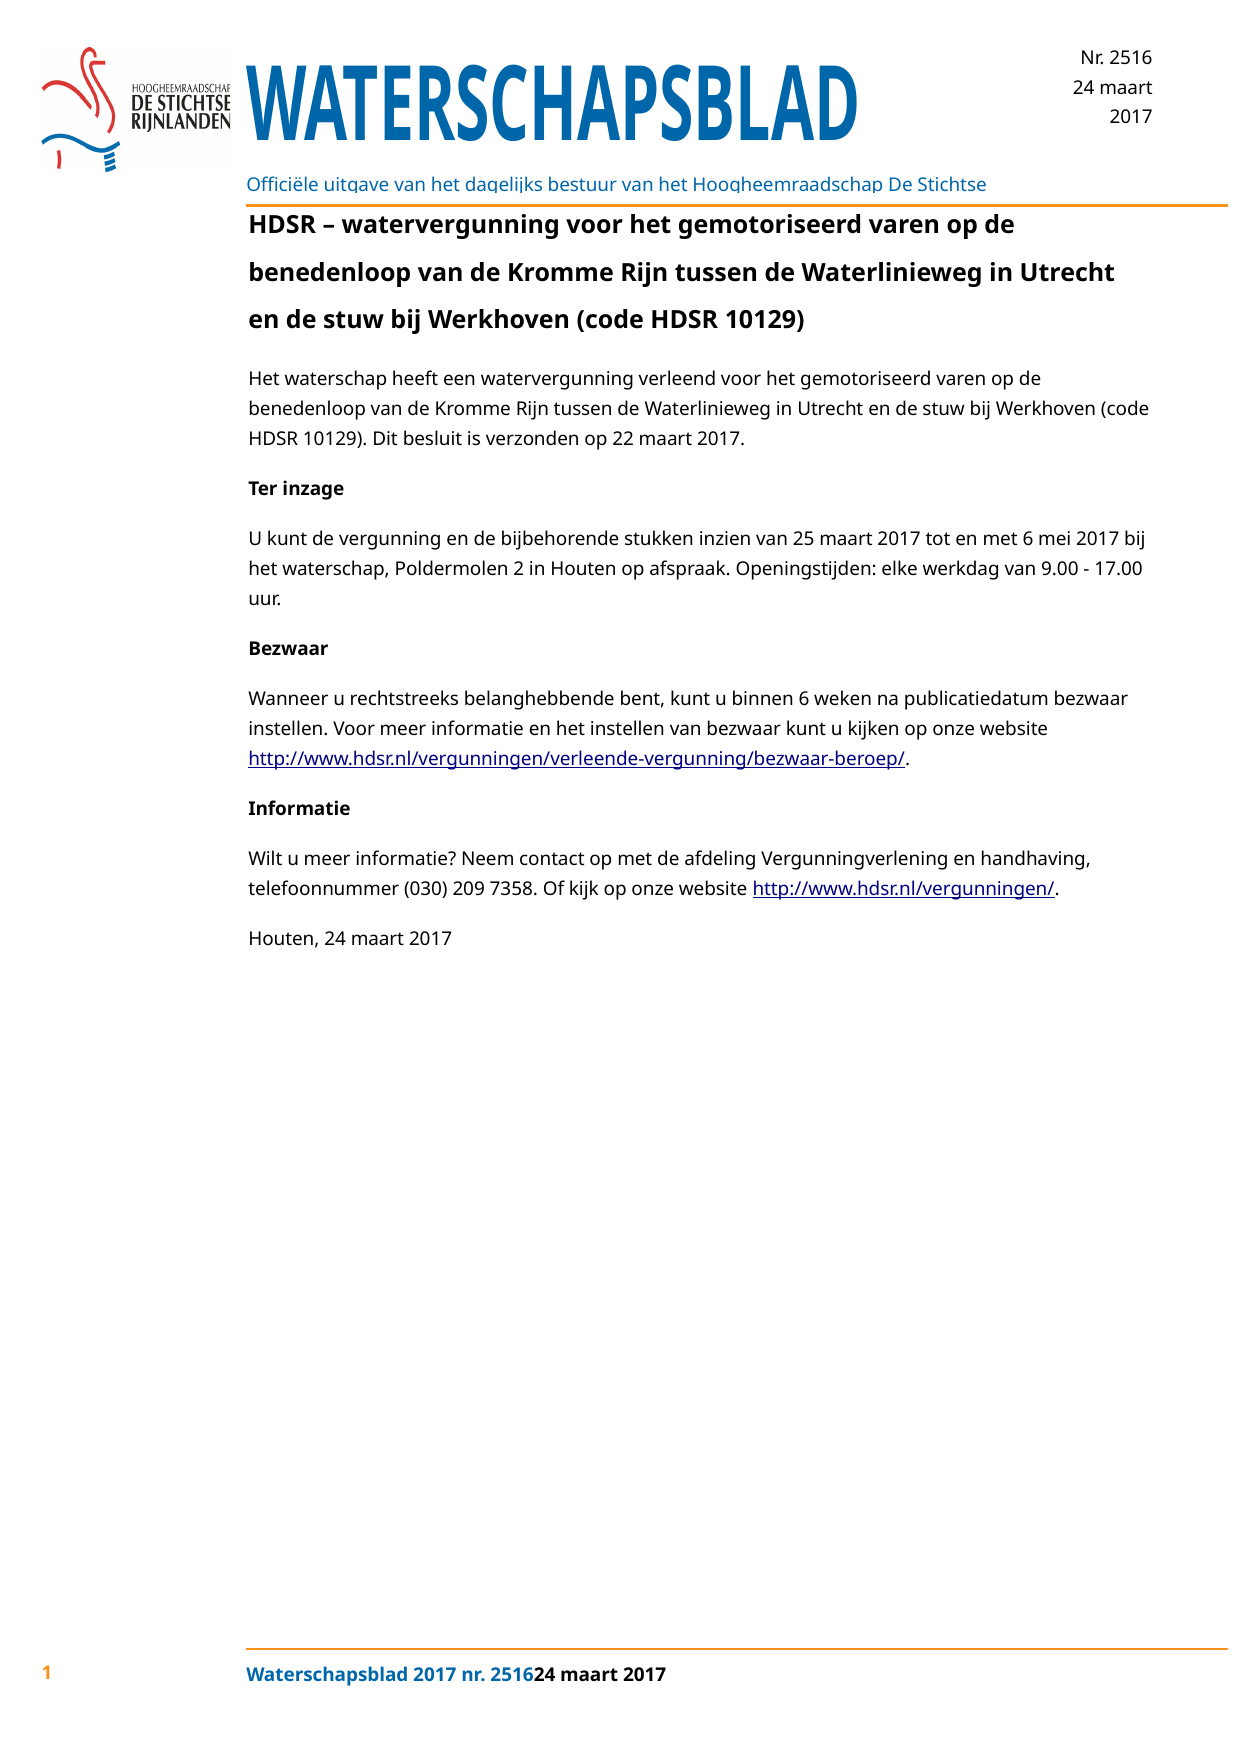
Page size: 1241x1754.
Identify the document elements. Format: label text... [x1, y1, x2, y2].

text Informatie [248, 795, 1152, 821]
text Houten, 24 maart 2017 [248, 926, 1152, 951]
text Wilt u meer informatie? Neem contact op met de afdeling Vergunningverlening en handhaving, telefoonnummer (030) 209 7358. Of kijk op onze website http://www.hdsr.nl/vergunningen/. [248, 846, 1152, 901]
text Het waterschap heeft een watervergunning verleend voor het gemotoriseerd varen op de benedenloop van de Kromme Rijn tussen de Waterlinieweg in Utrecht en de stuw bij Werkhoven (code HDSR 10129). Dit besluit is verzonden op 22 maart 2017. [248, 366, 1152, 450]
text Ter inzage [248, 475, 1152, 501]
text U kunt de vergunning en de bijbehorende stukken inzien van 25 maart 2017 tot en met 6 mei 2017 bij het waterschap, Poldermolen 2 in Houten op afspraak. Openingstijden: elke werkdag van 9.00 - 17.00 uur. [248, 526, 1152, 610]
text Bezwaar [248, 635, 1152, 661]
picture [41, 47, 231, 172]
text Wanneer u rechtstreeks belanghebbende bent, kunt u binnen 6 weken na publicatiedatum bezwaar instellen. Voor meer informatie en het instellen van bezwaar kunt u kijken op onze website http://www.hdsr.nl/vergunningen/verleende-vergunning/bezwaar-beroep/. [248, 686, 1152, 770]
text HDSR – watervergunning voor het gemotoriseerd varen op de benedenloop van de Kromme Rijn tussen de Waterlinieweg in Utrecht en de stuw bij Werkhoven (code HDSR 10129) [248, 207, 1152, 336]
